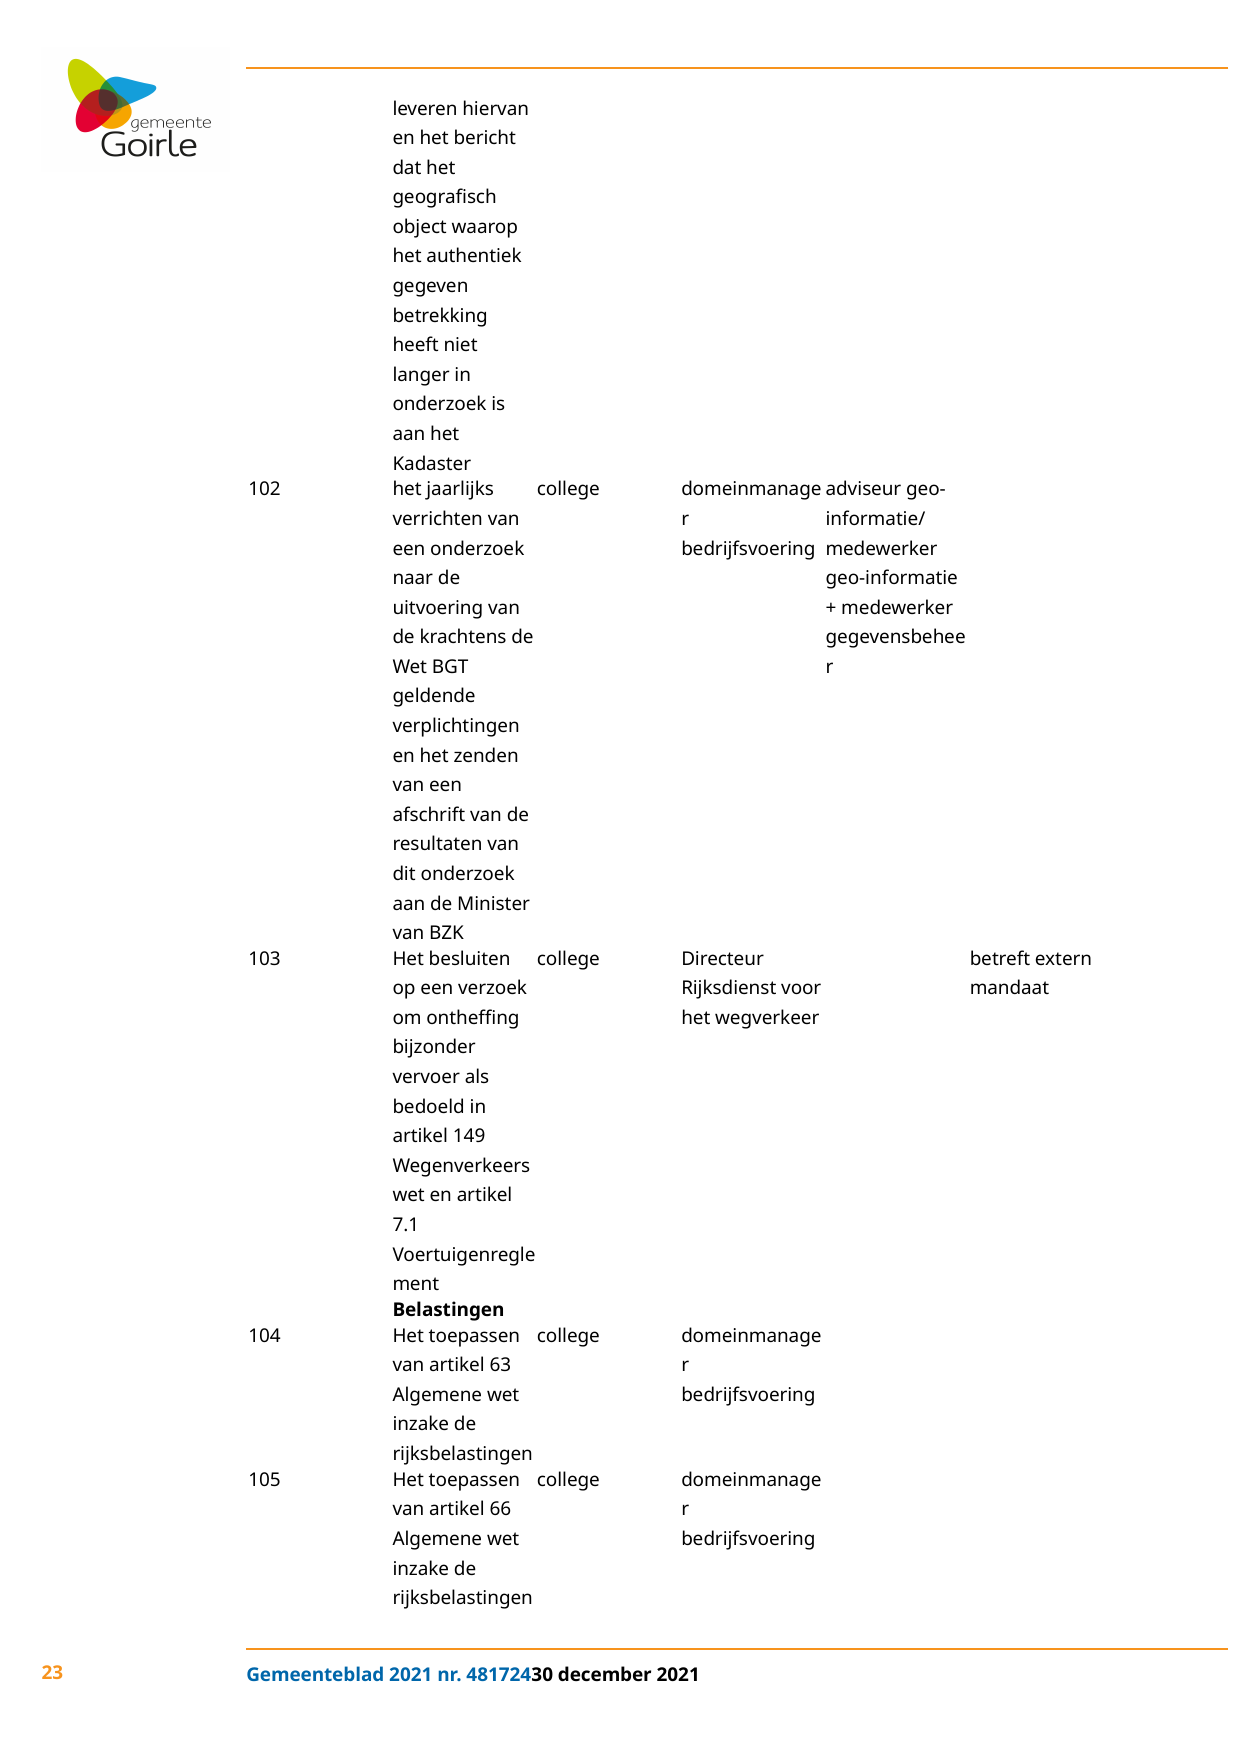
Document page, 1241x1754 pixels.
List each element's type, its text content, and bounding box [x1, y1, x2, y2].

table_cell 102 [248, 476, 392, 945]
table_cell [825, 1296, 969, 1322]
table_cell [537, 95, 681, 476]
table_cell college [537, 1466, 681, 1610]
table_cell [825, 1466, 969, 1610]
table_cell [825, 1322, 969, 1466]
table_cell [248, 1296, 392, 1322]
table_cell [248, 95, 392, 476]
table_cell Het toepassen van artikel 63 Algemene wet inzake de rijksbelastingen [392, 1322, 537, 1466]
table_cell Belastingen [392, 1296, 537, 1322]
table_cell [970, 95, 1152, 476]
table_cell domeinmanager bedrijfsvoering [681, 476, 825, 945]
table_cell adviseur geo-informatie/ medewerker geo-informatie + medewerker gegevensbeheer [825, 476, 969, 945]
table_cell [970, 1322, 1152, 1466]
table_cell [681, 95, 825, 476]
table_cell domeinmanager bedrijfsvoering [681, 1322, 825, 1466]
table_cell [825, 945, 969, 1296]
table_cell 103 [248, 945, 392, 1296]
table_cell 104 [248, 1322, 392, 1466]
table_cell college [537, 945, 681, 1296]
table_cell domeinmanager bedrijfsvoering [681, 1466, 825, 1610]
table_cell Directeur Rijksdienst voor het wegverkeer [681, 945, 825, 1296]
table_cell college [537, 1322, 681, 1466]
table_cell 105 [248, 1466, 392, 1610]
table_cell [970, 476, 1152, 945]
table_cell [970, 1466, 1152, 1610]
table_cell betreft extern mandaat [970, 945, 1152, 1296]
table_cell [537, 1296, 681, 1322]
table_cell [681, 1296, 825, 1322]
picture [41, 47, 231, 172]
table_cell leveren hiervan en het bericht dat het geografisch object waarop het authentiek gegeven betrekking heeft niet langer in onderzoek is aan het Kadaster [392, 95, 537, 476]
table_cell college [537, 476, 681, 945]
table_cell Het toepassen van artikel 66 Algemene wet inzake de rijksbelastingen [392, 1466, 537, 1610]
table_cell Het besluiten op een verzoek om ontheffing bijzonder vervoer als bedoeld in artikel 149 Wegenverkeerswet en artikel 7.1 Voertuigenreglement [392, 945, 537, 1296]
table_cell [825, 95, 969, 476]
table_cell [970, 1296, 1152, 1322]
table_cell het jaarlijks verrichten van een onderzoek naar de uitvoering van de krachtens de Wet BGT geldende verplichtingen en het zenden van een afschrift van de resultaten van dit onderzoek aan de Minister van BZK [392, 476, 537, 945]
